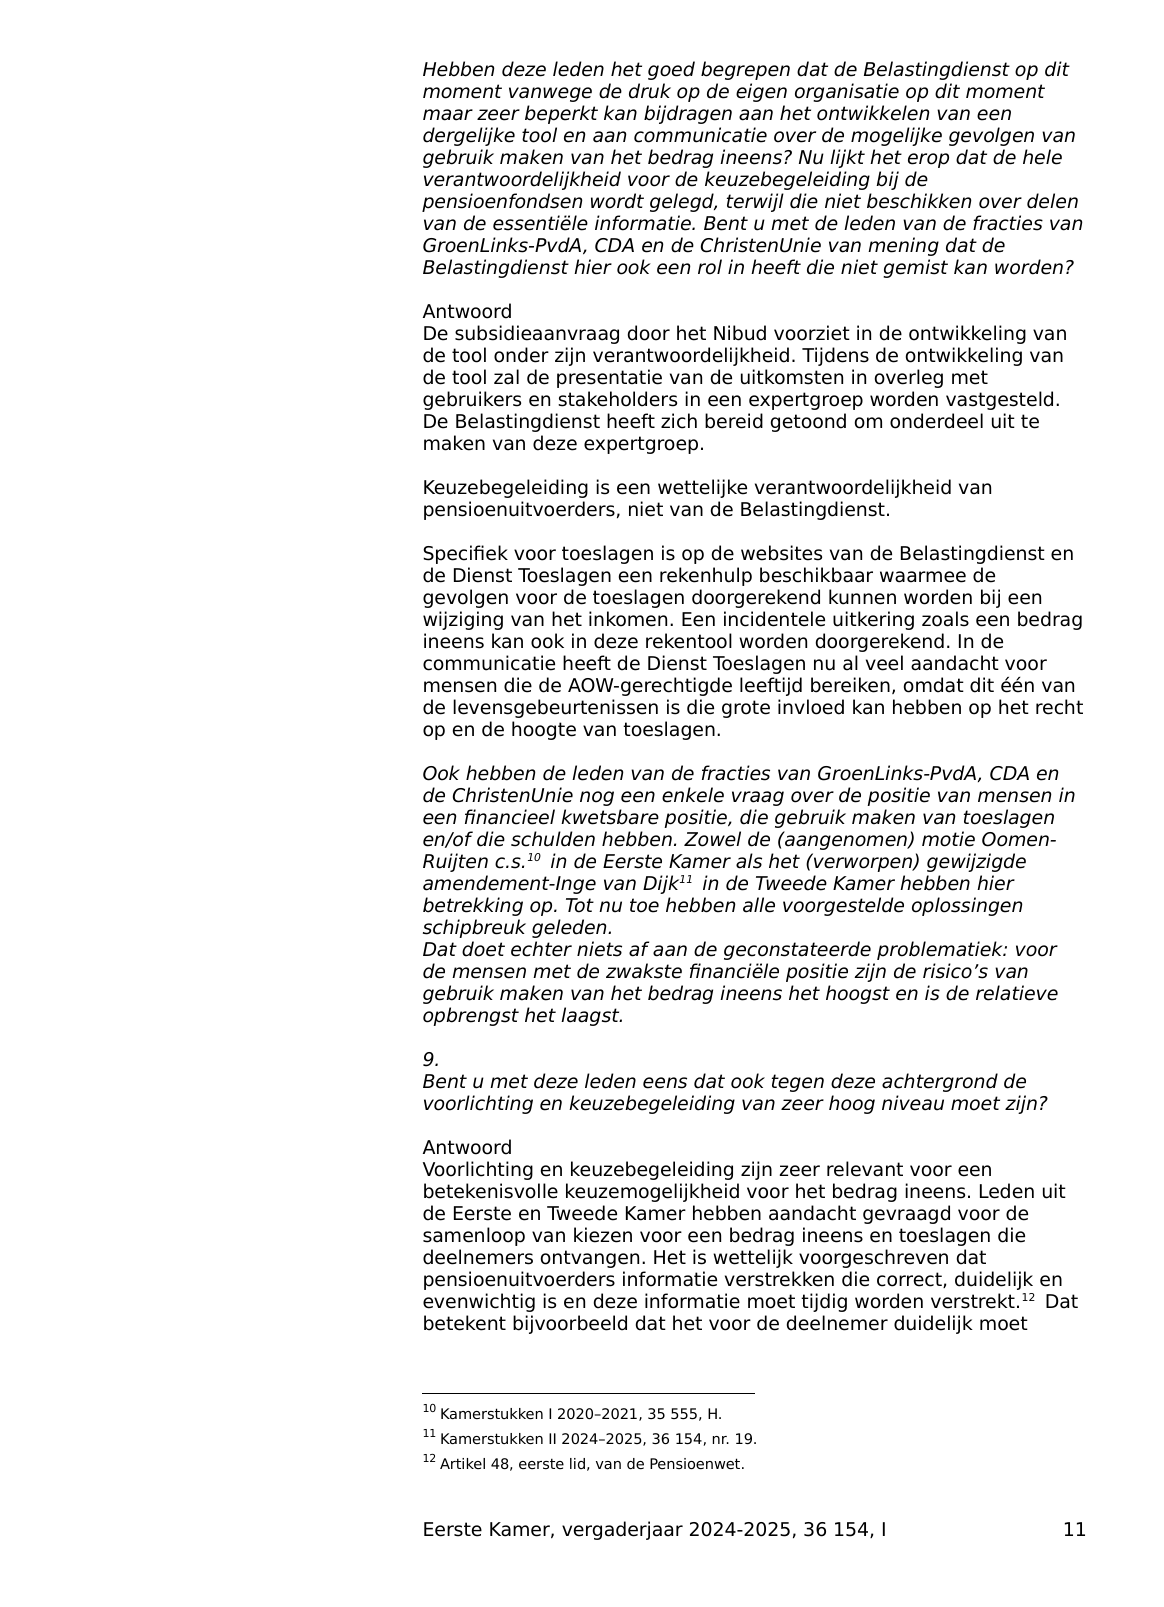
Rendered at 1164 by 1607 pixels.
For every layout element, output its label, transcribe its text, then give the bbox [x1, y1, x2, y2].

text Artikel 48, eerste lid, van de Pensioenwet. [422, 1452, 1087, 1474]
text Kamerstukken I 2020–2021, 35 555, H. [422, 1402, 1087, 1424]
text Keuzebegeleiding is een wettelijke verantwoordelijkheid van pensioenuitvoerders, niet van de Belastingdienst. [422, 477, 1087, 521]
text Dat doet echter niets af aan de geconstateerde problematiek: voor de mensen met de zwakste financiële positie zijn de risico’s van gebruik maken van het bedrag ineens het hoogst en is de relatieve opbrengst het laagst. [422, 939, 1087, 1027]
text Ook hebben de leden van de fracties van GroenLinks-PvdA, CDA en de ChristenUnie nog een enkele vraag over de positie van mensen in een financieel kwetsbare positie, die gebruik maken van toeslagen en/of die schulden hebben. Zowel de (aangenomen) motie Oomen-Ruijten c.s. in de Eerste Kamer als het (verworpen) gewijzigde amendement-Inge van Dijk in de Tweede Kamer hebben hier betrekking op. Tot nu toe hebben alle voorgestelde oplossingen schipbreuk geleden. [422, 763, 1087, 939]
text Specifiek voor toeslagen is op de websites van de Belastingdienst en de Dienst Toeslagen een rekenhulp beschikbaar waarmee de gevolgen voor de toeslagen doorgerekend kunnen worden bij een wijziging van het inkomen. Een incidentele uitkering zoals een bedrag ineens kan ook in deze rekentool worden doorgerekend. In de communicatie heeft de Dienst Toeslagen nu al veel aandacht voor mensen die de AOW-gerechtigde leeftijd bereiken, omdat dit één van de levensgebeurtenissen is die grote invloed kan hebben op het recht op en de hoogte van toeslagen. [422, 543, 1087, 741]
text 9. [422, 1049, 1087, 1071]
text Voorlichting en keuzebegeleiding zijn zeer relevant voor een betekenisvolle keuzemogelijkheid voor het bedrag ineens. Leden uit de Eerste en Tweede Kamer hebben aandacht gevraagd voor de samenloop van kiezen voor een bedrag ineens en toeslagen die deelnemers ontvangen. Het is wettelijk voorgeschreven dat pensioenuitvoerders informatie verstrekken die correct, duidelijk en evenwichtig is en deze informatie moet tijdig worden verstrekt. Dat betekent bijvoorbeeld dat het voor de deelnemer duidelijk moet [422, 1159, 1087, 1335]
text Antwoord [422, 301, 1087, 323]
text De subsidieaanvraag door het Nibud voorziet in de ontwikkeling van de tool onder zijn verantwoordelijkheid. Tijdens de ontwikkeling van de tool zal de presentatie van de uitkomsten in overleg met gebruikers en stakeholders in een expertgroep worden vastgesteld. De Belastingdienst heeft zich bereid getoond om onderdeel uit te maken van deze expertgroep. [422, 323, 1087, 455]
text Antwoord [422, 1137, 1087, 1159]
text Kamerstukken II 2024–2025, 36 154, nr. 19. [422, 1427, 1087, 1449]
text Hebben deze leden het goed begrepen dat de Belastingdienst op dit moment vanwege de druk op de eigen organisatie op dit moment maar zeer beperkt kan bijdragen aan het ontwikkelen van een dergelijke tool en aan communicatie over de mogelijke gevolgen van gebruik maken van het bedrag ineens? Nu lijkt het erop dat de hele verantwoordelijkheid voor de keuzebegeleiding bij de pensioenfondsen wordt gelegd, terwijl die niet beschikken over delen van de essentiële informatie. Bent u met de leden van de fracties van GroenLinks-PvdA, CDA en de ChristenUnie van mening dat de Belastingdienst hier ook een rol in heeft die niet gemist kan worden? [422, 59, 1087, 279]
text Bent u met deze leden eens dat ook tegen deze achtergrond de voorlichting en keuzebegeleiding van zeer hoog niveau moet zijn? [422, 1071, 1087, 1115]
